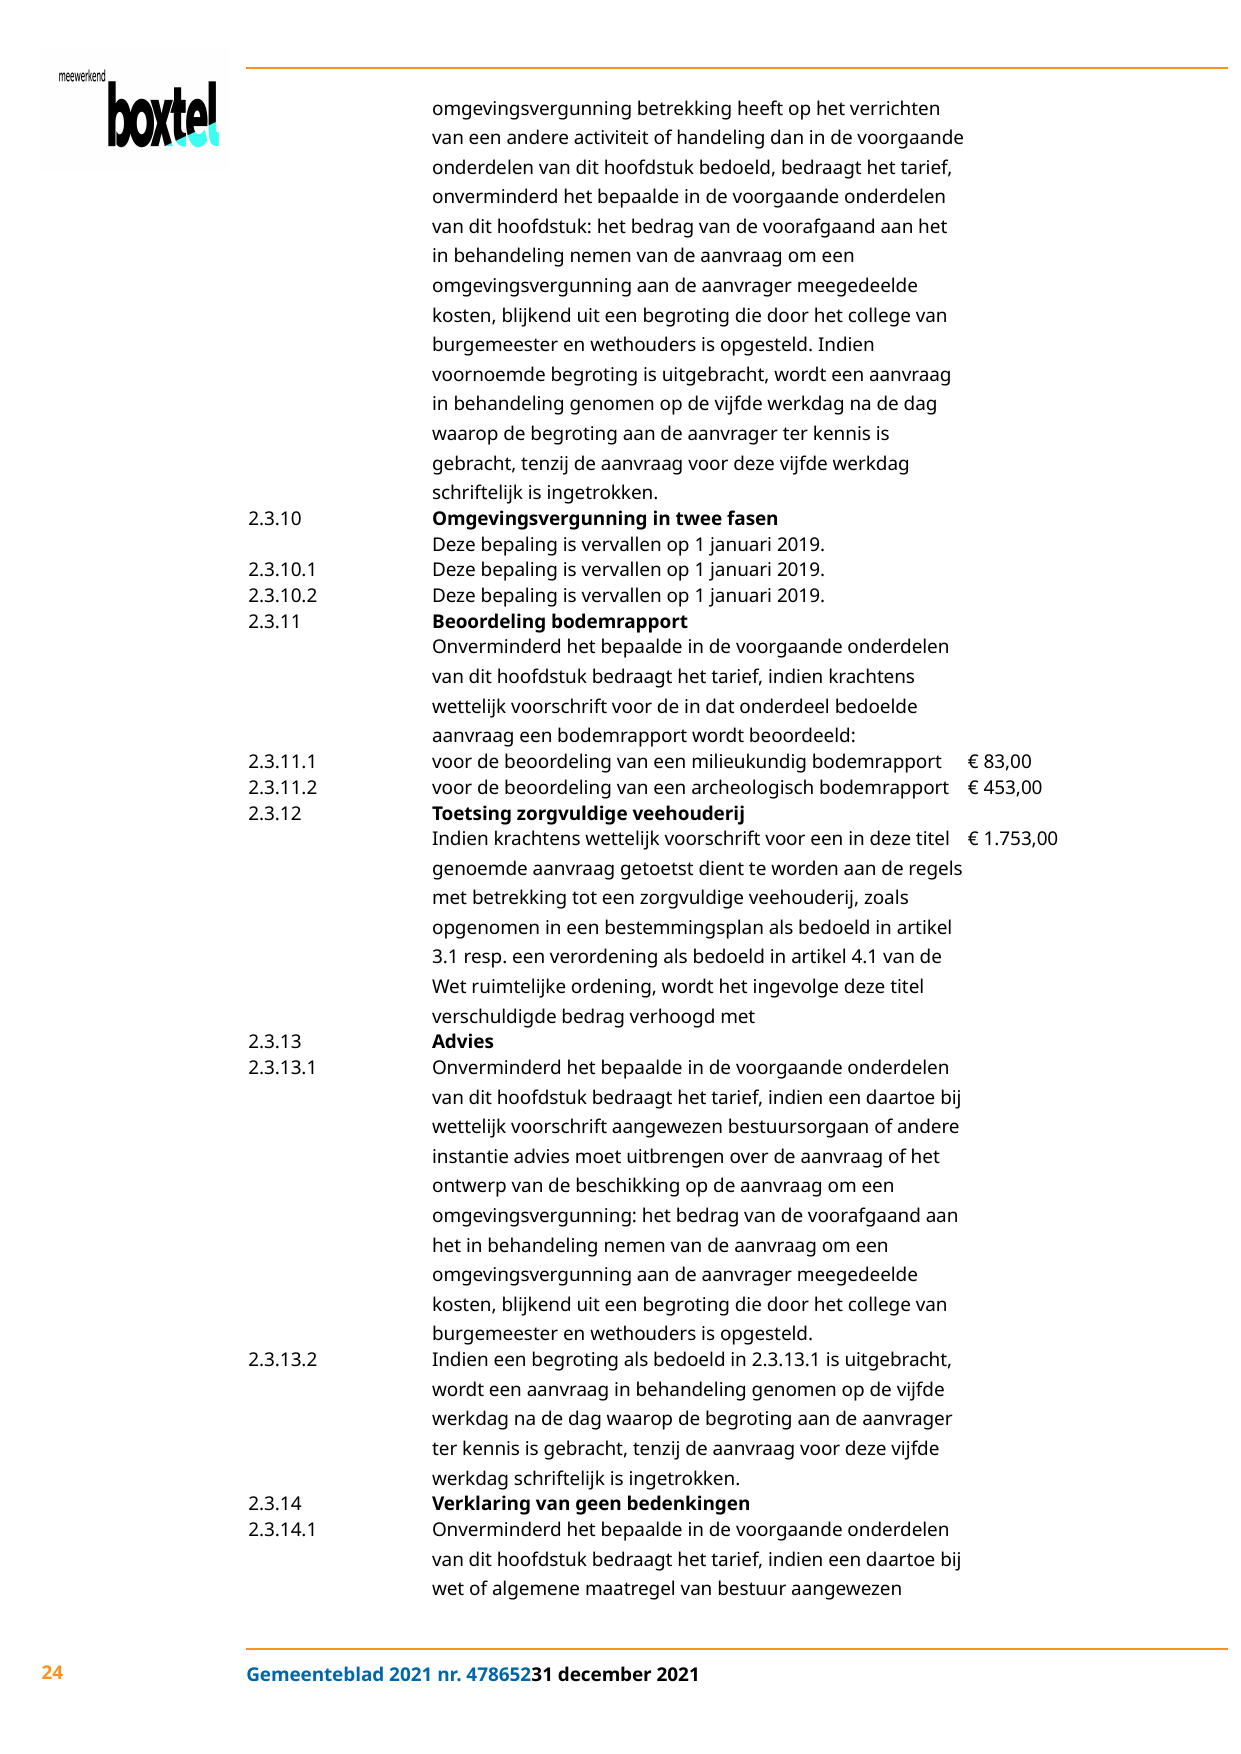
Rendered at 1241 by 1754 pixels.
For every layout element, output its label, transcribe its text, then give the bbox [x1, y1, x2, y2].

table_cell Advies [432, 1029, 968, 1054]
table_cell [248, 531, 432, 557]
table_cell 2.3.13 [248, 1029, 432, 1054]
table_cell omgevingsvergunning betrekking heeft op het verrichten van een andere activiteit of handeling dan in de voorgaande onderdelen van dit hoofdstuk bedoeld, bedraagt het tarief, onverminderd het bepaalde in de voorgaande onderdelen van dit hoofdstuk: het bedrag van de voorafgaand aan het in behandeling nemen van de aanvraag om een omgevingsvergunning aan de aanvrager meegedeelde kosten, blijkend uit een begroting die door het college van burgemeester en wethouders is opgesteld. Indien voornoemde begroting is uitgebracht, wordt een aanvraag in behandeling genomen op de vijfde werkdag na de dag waarop de begroting aan de aanvrager ter kennis is gebracht, tenzij de aanvraag voor deze vijfde werkdag schriftelijk is ingetrokken. [432, 95, 968, 505]
table_cell 2.3.11 [248, 608, 432, 634]
table_cell Onverminderd het bepaalde in de voorgaande onderdelen van dit hoofdstuk bedraagt het tarief, indien een daartoe bij wet of algemene maatregel van bestuur aangewezen [432, 1516, 968, 1601]
table_cell 2.3.13.2 [248, 1346, 432, 1490]
table_cell Omgevingsvergunning in twee fasen [432, 505, 968, 531]
table_cell 2.3.12 [248, 800, 432, 825]
table_cell 2.3.14 [248, 1490, 432, 1516]
table_cell [968, 1029, 1152, 1054]
table_cell Onverminderd het bepaalde in de voorgaande onderdelen van dit hoofdstuk bedraagt het tarief, indien krachtens wettelijk voorschrift voor de in dat onderdeel bedoelde aanvraag een bodemrapport wordt beoordeeld: [432, 634, 968, 748]
table_cell Verklaring van geen bedenkingen [432, 1490, 968, 1516]
table_cell Deze bepaling is vervallen op 1 januari 2019. [432, 557, 968, 582]
table_cell 2.3.14.1 [248, 1516, 432, 1601]
table_cell 2.3.10 [248, 505, 432, 531]
table_cell [968, 505, 1152, 531]
table_cell voor de beoordeling van een archeologisch bodemrapport [432, 774, 968, 800]
table_cell voor de beoordeling van een milieukundig bodemrapport [432, 748, 968, 774]
table_cell Deze bepaling is vervallen op 1 januari 2019. [432, 531, 968, 557]
table_cell [968, 608, 1152, 634]
table_cell 2.3.11.1 [248, 748, 432, 774]
table_cell [968, 1346, 1152, 1490]
table_cell Indien krachtens wettelijk voorschrift voor een in deze titel genoemde aanvraag getoetst dient te worden aan de regels met betrekking tot een zorgvuldige veehouderij, zoals opgenomen in een bestemmingsplan als bedoeld in artikel 3.1 resp. een verordening als bedoeld in artikel 4.1 van de Wet ruimtelijke ordening, wordt het ingevolge deze titel verschuldigde bedrag verhoogd met [432, 825, 968, 1029]
table_cell Toetsing zorgvuldige veehouderij [432, 800, 968, 825]
table_cell € 83,00 [968, 748, 1152, 774]
table_cell [968, 800, 1152, 825]
table_cell 2.3.11.2 [248, 774, 432, 800]
table_cell [248, 95, 432, 505]
table_cell Onverminderd het bepaalde in de voorgaande onderdelen van dit hoofdstuk bedraagt het tarief, indien een daartoe bij wettelijk voorschrift aangewezen bestuursorgaan of andere instantie advies moet uitbrengen over de aanvraag of het ontwerp van de beschikking op de aanvraag om een omgevingsvergunning: het bedrag van de voorafgaand aan het in behandeling nemen van de aanvraag om een omgevingsvergunning aan de aanvrager meegedeelde kosten, blijkend uit een begroting die door het college van burgemeester en wethouders is opgesteld. [432, 1054, 968, 1346]
table_cell [968, 1490, 1152, 1516]
table_cell Beoordeling bodemrapport [432, 608, 968, 634]
table_cell [968, 1054, 1152, 1346]
table_cell [968, 95, 1152, 505]
table_cell [968, 557, 1152, 582]
picture [41, 47, 231, 172]
table_cell € 453,00 [968, 774, 1152, 800]
table_cell [968, 1516, 1152, 1601]
table_cell Deze bepaling is vervallen op 1 januari 2019. [432, 582, 968, 608]
table_cell Indien een begroting als bedoeld in 2.3.13.1 is uitgebracht, wordt een aanvraag in behandeling genomen op de vijfde werkdag na de dag waarop de begroting aan de aanvrager ter kennis is gebracht, tenzij de aanvraag voor deze vijfde werkdag schriftelijk is ingetrokken. [432, 1346, 968, 1490]
table_cell [248, 825, 432, 1029]
table_cell [968, 582, 1152, 608]
table_cell [248, 634, 432, 748]
table_cell 2.3.10.1 [248, 557, 432, 582]
table_cell [968, 531, 1152, 557]
table_cell 2.3.13.1 [248, 1054, 432, 1346]
table_cell € 1.753,00 [968, 825, 1152, 1029]
table_cell 2.3.10.2 [248, 582, 432, 608]
table_cell [968, 634, 1152, 748]
